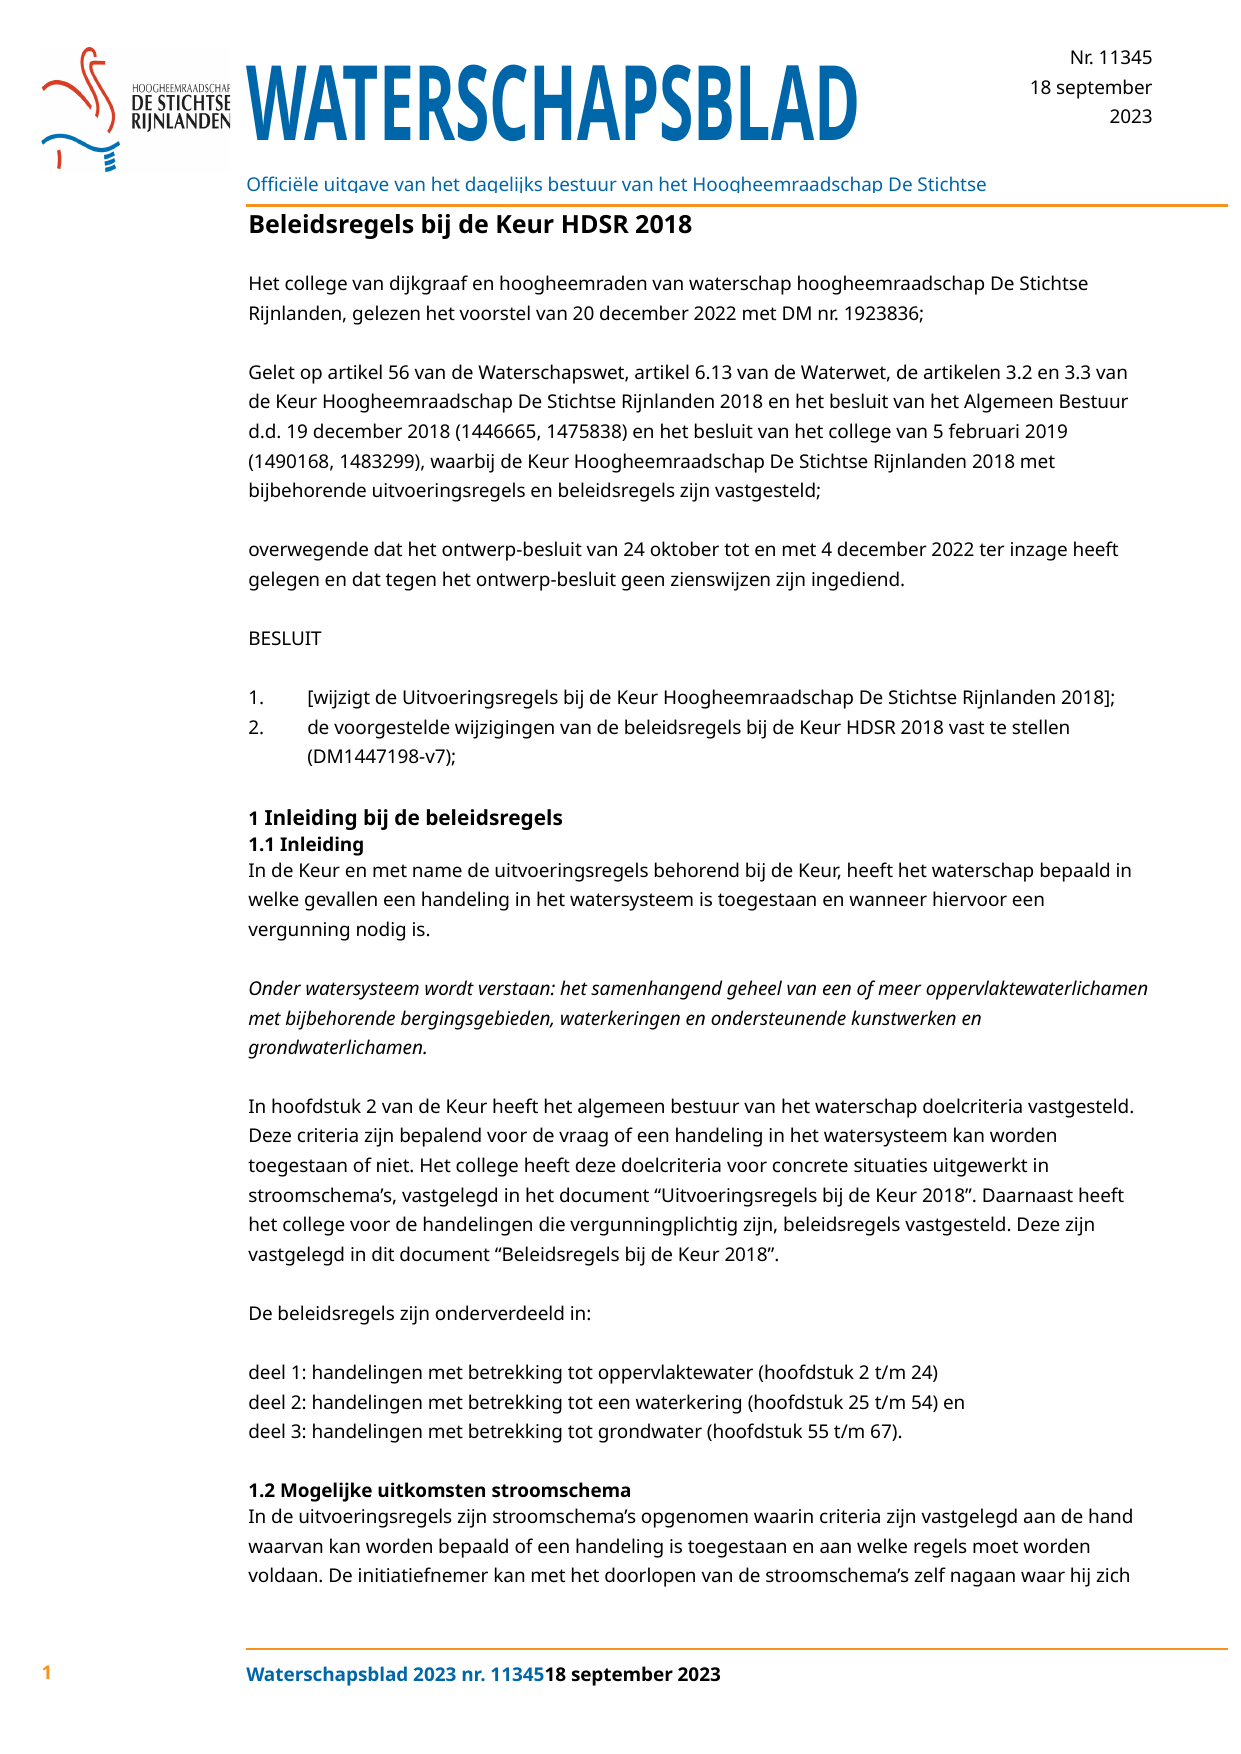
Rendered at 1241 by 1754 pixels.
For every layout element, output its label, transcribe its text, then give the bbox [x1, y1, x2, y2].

text In de uitvoeringsregels zijn stroomschema’s opgenomen waarin criteria zijn vastgelegd aan de hand waarvan kan worden bepaald of een handeling is toegestaan en aan welke regels moet worden voldaan. De initiatiefnemer kan met het doorlopen van de stroomschema’s zelf nagaan waar hij zich [248, 1503, 1152, 1588]
text deel 2: handelingen met betrekking tot een waterkering (hoofdstuk 25 t/m 54) en [248, 1389, 1152, 1415]
table_header Onder watersysteem wordt verstaan: het samenhangend geheel van een of meer oppervlaktewaterlichamen met bijbehorende bergingsgebieden, waterkeringen en ondersteunende kunstwerken en grondwaterlichamen. [248, 975, 1152, 1060]
text Gelet op artikel 56 van de Waterschapswet, artikel 6.13 van de Waterwet, de artikelen 3.2 en 3.3 van de Keur Hoogheemraadschap De Stichtse Rijnlanden 2018 en het besluit van het Algemeen Bestuur d.d. 19 december 2018 (1446665, 1475838) en het besluit van het college van 5 februari 2019 (1490168, 1483299), waarbij de Keur Hoogheemraadschap De Stichtse Rijnlanden 2018 met bijbehorende uitvoeringsregels en beleidsregels zijn vastgesteld; [248, 359, 1152, 503]
text deel 1: handelingen met betrekking tot oppervlaktewater (hoofdstuk 2 t/m 24) [248, 1359, 1152, 1385]
list de voorgestelde wijzigingen van de beleidsregels bij de Keur HDSR 2018 vast te stellen (DM1447198-v7); [248, 714, 1152, 769]
text BESLUIT [248, 625, 1152, 651]
picture [41, 47, 231, 172]
text Beleidsregels bij de Keur HDSR 2018 [248, 207, 1152, 241]
list [wijzigt de Uitvoeringsregels bij de Keur Hoogheemraadschap De Stichtse Rijnlanden 2018]; [248, 684, 1152, 710]
text In hoofdstuk 2 van de Keur heeft het algemeen bestuur van het waterschap doelcriteria vastgesteld. Deze criteria zijn bepalend voor de vraag of een handeling in het watersysteem kan worden toegestaan of niet. Het college heeft deze doelcriteria voor concrete situaties uitgewerkt in stroomschema’s, vastgelegd in het document “Uitvoeringsregels bij de Keur 2018”. Daarnaast heeft het college voor de handelingen die vergunningplichtig zijn, beleidsregels vastgesteld. Deze zijn vastgelegd in dit document “Beleidsregels bij de Keur 2018”. [248, 1093, 1152, 1267]
text De beleidsregels zijn onderverdeeld in: [248, 1300, 1152, 1326]
text 1.2 Mogelijke uitkomsten stroomschema [248, 1478, 1152, 1503]
text Het college van dijkgraaf en hoogheemraden van waterschap hoogheemraadschap De Stichtse Rijnlanden, gelezen het voorstel van 20 december 2022 met DM nr. 1923836; [248, 270, 1152, 326]
text In de Keur en met name de uitvoeringsregels behorend bij de Keur, heeft het waterschap bepaald in welke gevallen een handeling in het watersysteem is toegestaan en wanneer hiervoor een vergunning nodig is. [248, 857, 1152, 942]
text 1.1 Inleiding [248, 831, 1152, 857]
text deel 3: handelingen met betrekking tot grondwater (hoofdstuk 55 t/m 67). [248, 1418, 1152, 1444]
text overwegende dat het ontwerp-besluit van 24 oktober tot en met 4 december 2022 ter inzage heeft gelegen en dat tegen het ontwerp-besluit geen zienswijzen zijn ingediend. [248, 537, 1152, 592]
text 1 Inleiding bij de beleidsregels [248, 803, 1152, 831]
